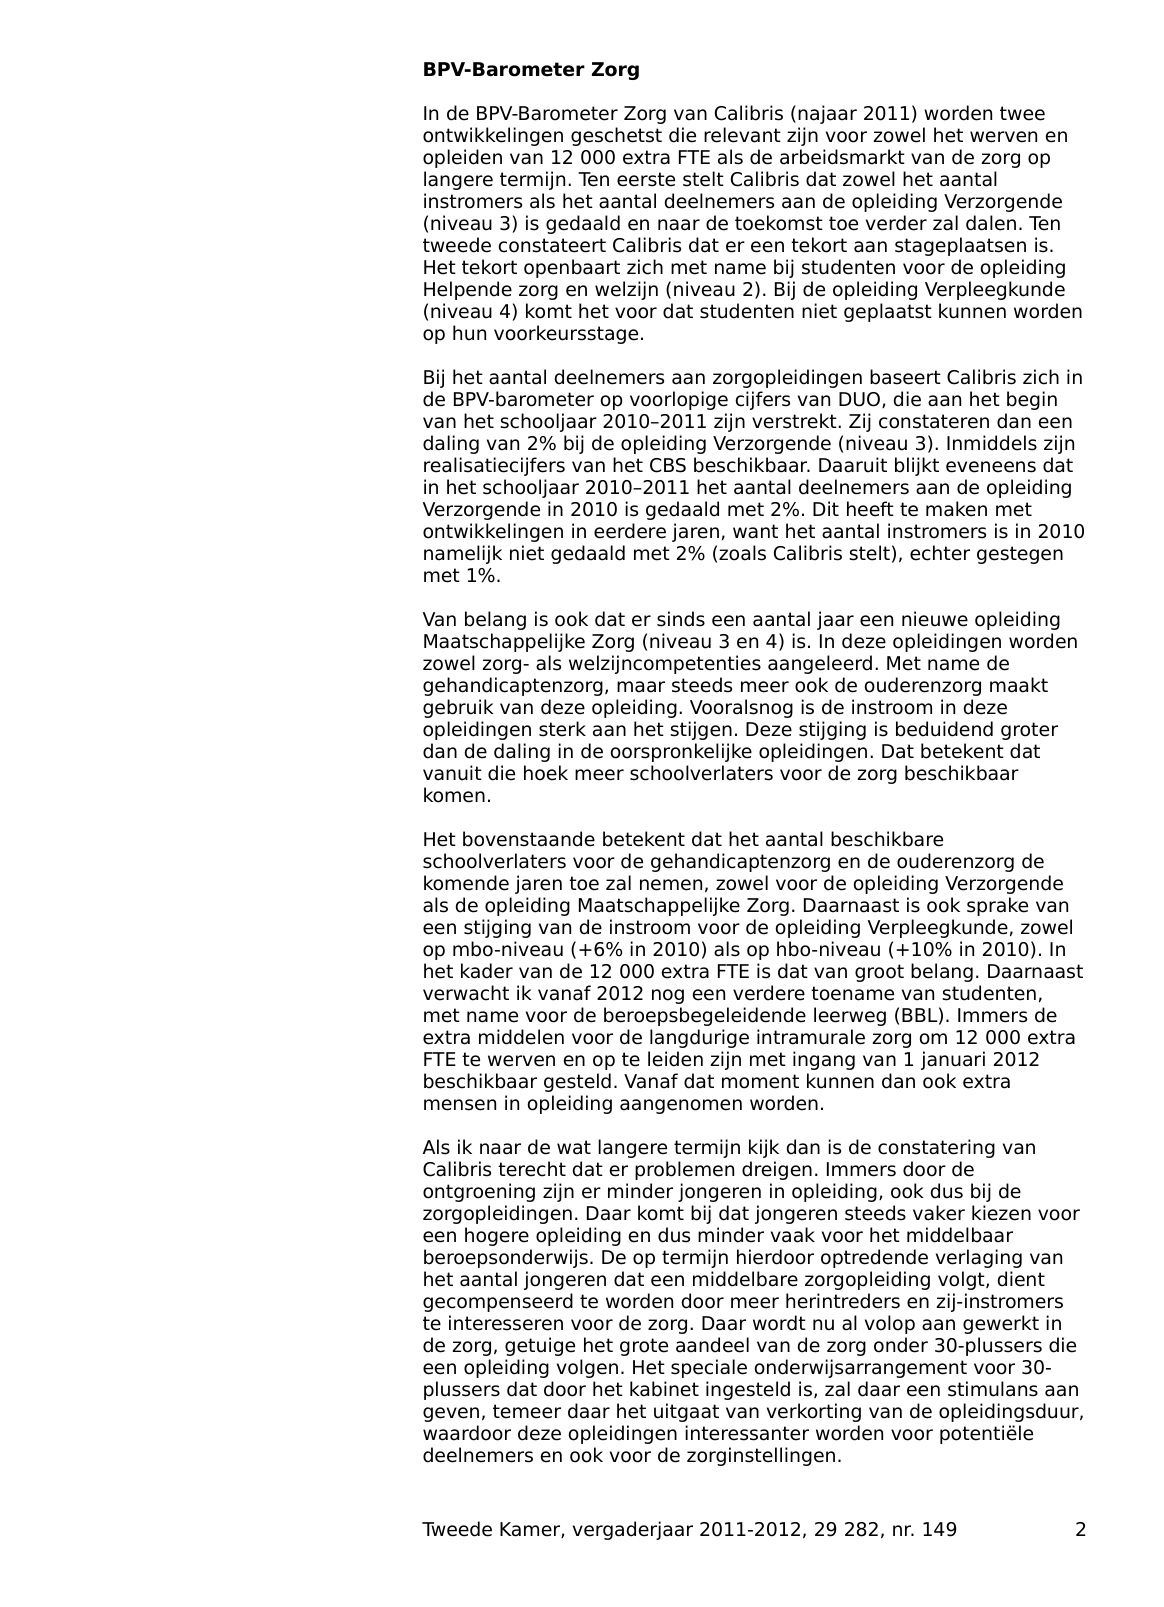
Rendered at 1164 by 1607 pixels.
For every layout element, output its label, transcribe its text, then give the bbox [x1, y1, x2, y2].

subtitle BPV-Barometer Zorg [422, 59, 1087, 81]
text In de BPV-Barometer Zorg van Calibris (najaar 2011) worden twee ontwikkelingen geschetst die relevant zijn voor zowel het werven en opleiden van 12 000 extra FTE als de arbeidsmarkt van de zorg op langere termijn. Ten eerste stelt Calibris dat zowel het aantal instromers als het aantal deelnemers aan de opleiding Verzorgende (niveau 3) is gedaald en naar de toekomst toe verder zal dalen. Ten tweede constateert Calibris dat er een tekort aan stageplaatsen is. Het tekort openbaart zich met name bij studenten voor de opleiding Helpende zorg en welzijn (niveau 2). Bij de opleiding Verpleegkunde (niveau 4) komt het voor dat studenten niet geplaatst kunnen worden op hun voorkeursstage. [422, 103, 1087, 345]
text Het bovenstaande betekent dat het aantal beschikbare schoolverlaters voor de gehandicaptenzorg en de ouderenzorg de komende jaren toe zal nemen, zowel voor de opleiding Verzorgende als de opleiding Maatschappelijke Zorg. Daarnaast is ook sprake van een stijging van de instroom voor de opleiding Verpleegkunde, zowel op mbo-niveau (+6% in 2010) als op hbo-niveau (+10% in 2010). In het kader van de 12 000 extra FTE is dat van groot belang. Daarnaast verwacht ik vanaf 2012 nog een verdere toename van studenten, met name voor de beroepsbegeleidende leerweg (BBL). Immers de extra middelen voor de langdurige intramurale zorg om 12 000 extra FTE te werven en op te leiden zijn met ingang van 1 januari 2012 beschikbaar gesteld. Vanaf dat moment kunnen dan ook extra mensen in opleiding aangenomen worden. [422, 829, 1087, 1115]
text Van belang is ook dat er sinds een aantal jaar een nieuwe opleiding Maatschappelijke Zorg (niveau 3 en 4) is. In deze opleidingen worden zowel zorg- als welzijncompetenties aangeleerd. Met name de gehandicaptenzorg, maar steeds meer ook de ouderenzorg maakt gebruik van deze opleiding. Vooralsnog is de instroom in deze opleidingen sterk aan het stijgen. Deze stijging is beduidend groter dan de daling in de oorspronkelijke opleidingen. Dat betekent dat vanuit die hoek meer schoolverlaters voor de zorg beschikbaar komen. [422, 609, 1087, 807]
text Als ik naar de wat langere termijn kijk dan is de constatering van Calibris terecht dat er problemen dreigen. Immers door de ontgroening zijn er minder jongeren in opleiding, ook dus bij de zorgopleidingen. Daar komt bij dat jongeren steeds vaker kiezen voor een hogere opleiding en dus minder vaak voor het middelbaar beroepsonderwijs. De op termijn hierdoor optredende verlaging van het aantal jongeren dat een middelbare zorgopleiding volgt, dient gecompenseerd te worden door meer herintreders en zij-instromers te interesseren voor de zorg. Daar wordt nu al volop aan gewerkt in de zorg, getuige het grote aandeel van de zorg onder 30-plussers die een opleiding volgen. Het speciale onderwijsarrangement voor 30-plussers dat door het kabinet ingesteld is, zal daar een stimulans aan geven, temeer daar het uitgaat van verkorting van de opleidingsduur, waardoor deze opleidingen interessanter worden voor potentiële deelnemers en ook voor de zorginstellingen. [422, 1137, 1087, 1467]
text Bij het aantal deelnemers aan zorgopleidingen baseert Calibris zich in de BPV-barometer op voorlopige cijfers van DUO, die aan het begin van het schooljaar 2010–2011 zijn verstrekt. Zij constateren dan een daling van 2% bij de opleiding Verzorgende (niveau 3). Inmiddels zijn realisatiecijfers van het CBS beschikbaar. Daaruit blijkt eveneens dat in het schooljaar 2010–2011 het aantal deelnemers aan de opleiding Verzorgende in 2010 is gedaald met 2%. Dit heeft te maken met ontwikkelingen in eerdere jaren, want het aantal instromers is in 2010 namelijk niet gedaald met 2% (zoals Calibris stelt), echter gestegen met 1%. [422, 367, 1087, 587]
